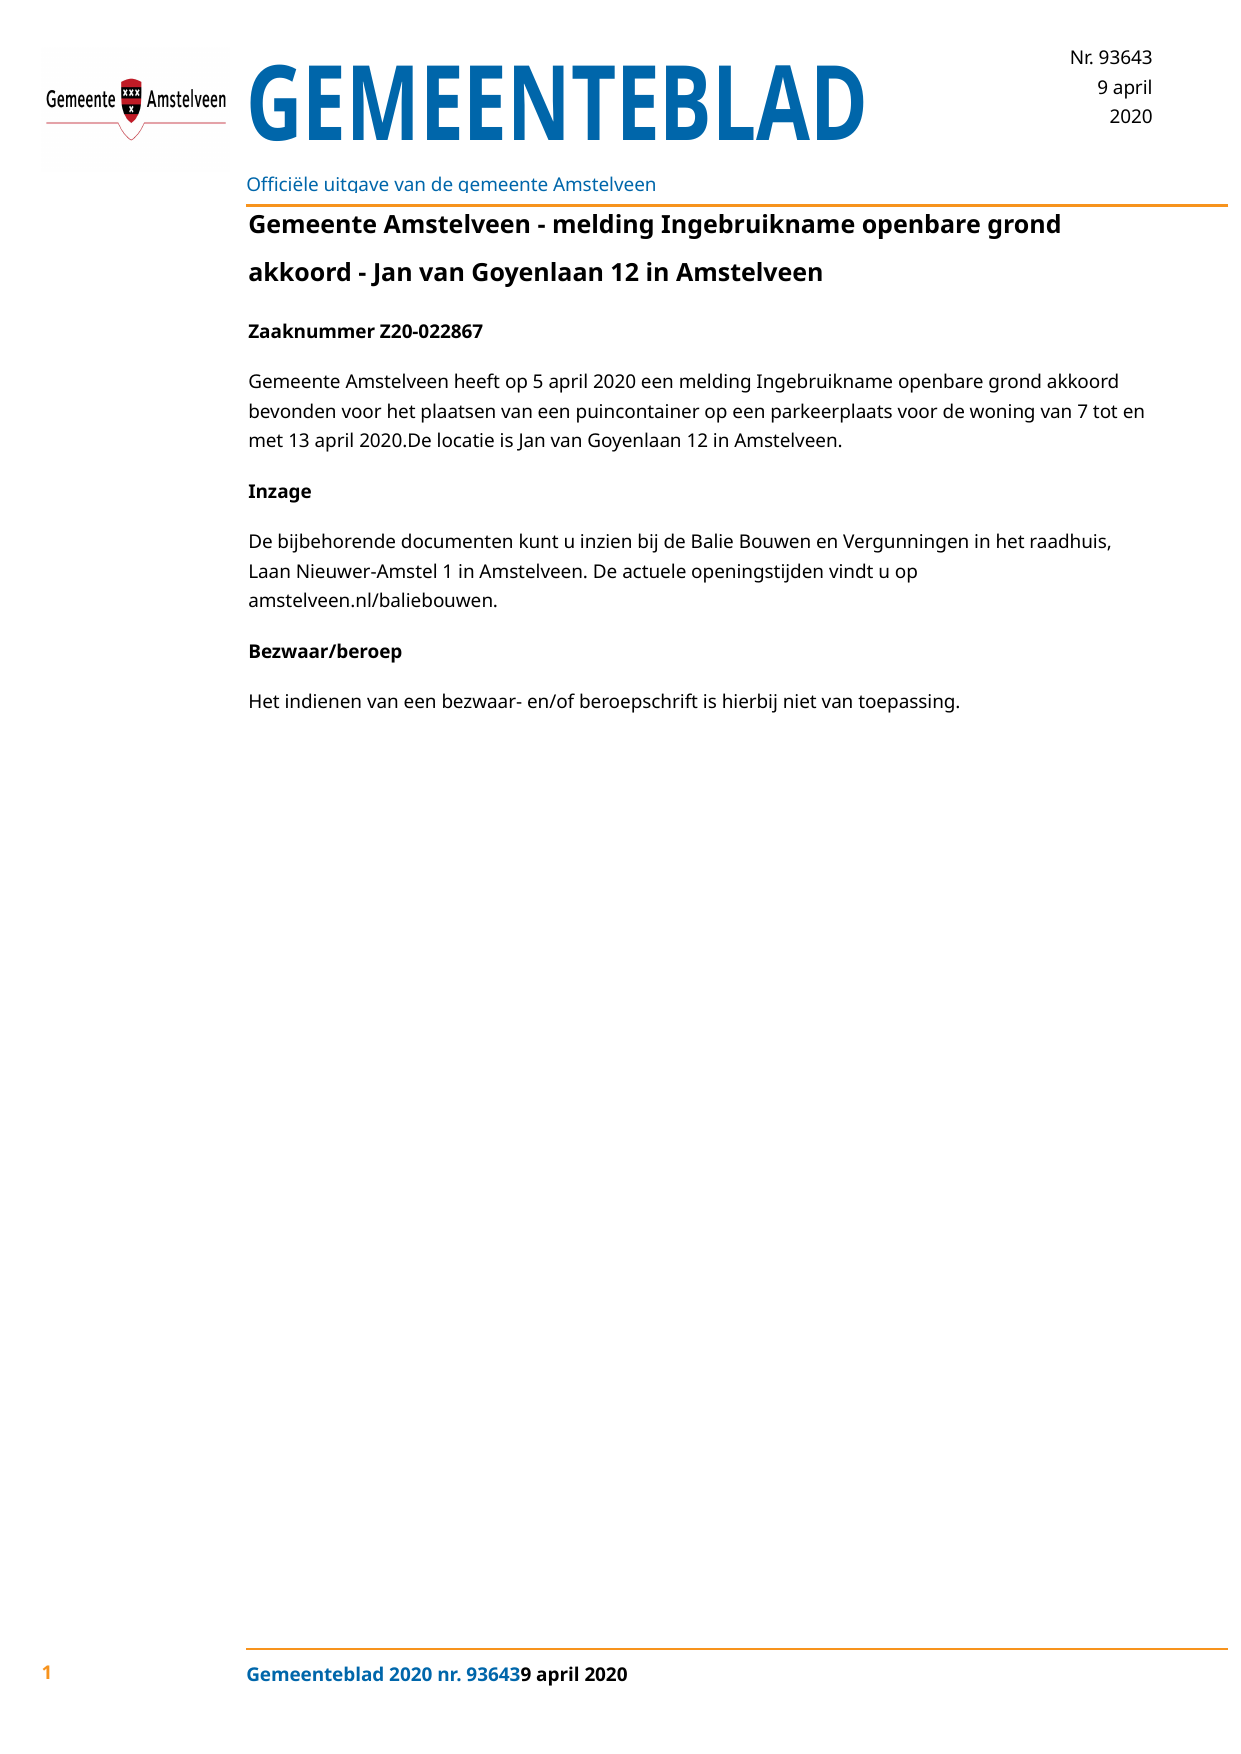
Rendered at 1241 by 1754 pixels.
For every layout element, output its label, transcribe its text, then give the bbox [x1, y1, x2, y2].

text Bezwaar/beroep [248, 638, 1152, 664]
picture [41, 47, 231, 172]
text Het indienen van een bezwaar- en/of beroepschrift is hierbij niet van toepassing. [248, 688, 1152, 714]
text Zaaknummer Z20-022867 [248, 318, 1152, 344]
text De bijbehorende documenten kunt u inzien bij de Balie Bouwen en Vergunningen in het raadhuis, Laan Nieuwer-Amstel 1 in Amstelveen. De actuele openingstijden vindt u op amstelveen.nl/baliebouwen. [248, 528, 1152, 613]
text Gemeente Amstelveen - melding Ingebruikname openbare grond akkoord - Jan van Goyenlaan 12 in Amstelveen [248, 207, 1152, 288]
text Inzage [248, 478, 1152, 504]
text Gemeente Amstelveen heeft op 5 april 2020 een melding Ingebruikname openbare grond akkoord bevonden voor het plaatsen van een puincontainer op een parkeerplaats voor de woning van 7 tot en met 13 april 2020.De locatie is Jan van Goyenlaan 12 in Amstelveen. [248, 368, 1152, 453]
